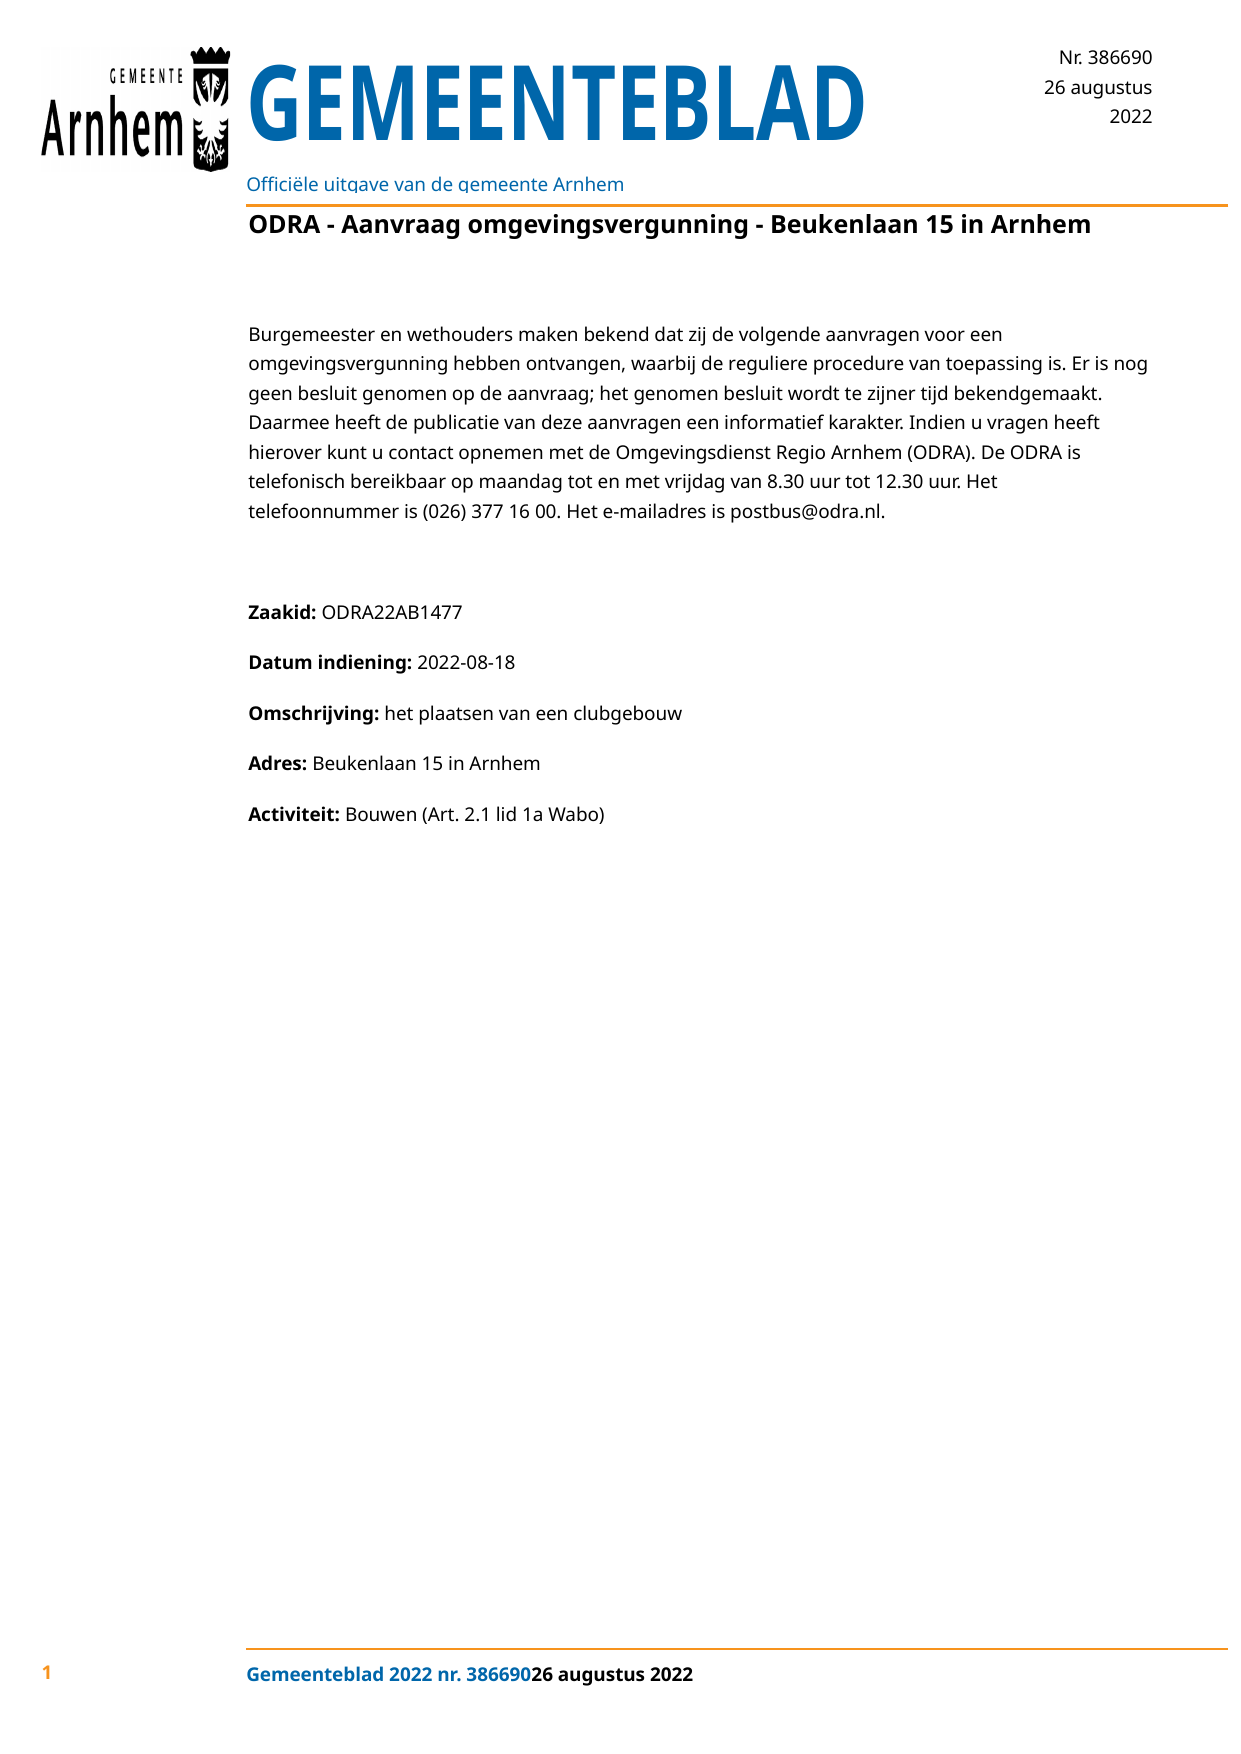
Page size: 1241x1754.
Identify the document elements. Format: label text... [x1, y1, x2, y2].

text Activiteit: Bouwen (Art. 2.1 lid 1a Wabo) [248, 801, 1152, 826]
picture [41, 47, 231, 172]
text Omschrijving: het plaatsen van een clubgebouw [248, 700, 1152, 726]
text Burgemeester en wethouders maken bekend dat zij de volgende aanvragen voor een omgevingsvergunning hebben ontvangen, waarbij de reguliere procedure van toepassing is. Er is nog geen besluit genomen op de aanvraag; het genomen besluit wordt te zijner tijd bekendgemaakt. Daarmee heeft de publicatie van deze aanvragen een informatief karakter. Indien u vragen heeft hierover kunt u contact opnemen met de Omgevingsdienst Regio Arnhem (ODRA). De ODRA is telefonisch bereikbaar op maandag tot en met vrijdag van 8.30 uur tot 12.30 uur. Het telefoonnummer is (026) 377 16 00. Het e-mailadres is postbus@odra.nl. [248, 321, 1152, 524]
text ODRA - Aanvraag omgevingsvergunning - Beukenlaan 15 in Arnhem [248, 207, 1152, 241]
text Zaakid: ODRA22AB1477 [248, 599, 1152, 625]
text Datum indiening: 2022-08-18 [248, 649, 1152, 675]
text Adres: Beukenlaan 15 in Arnhem [248, 750, 1152, 776]
